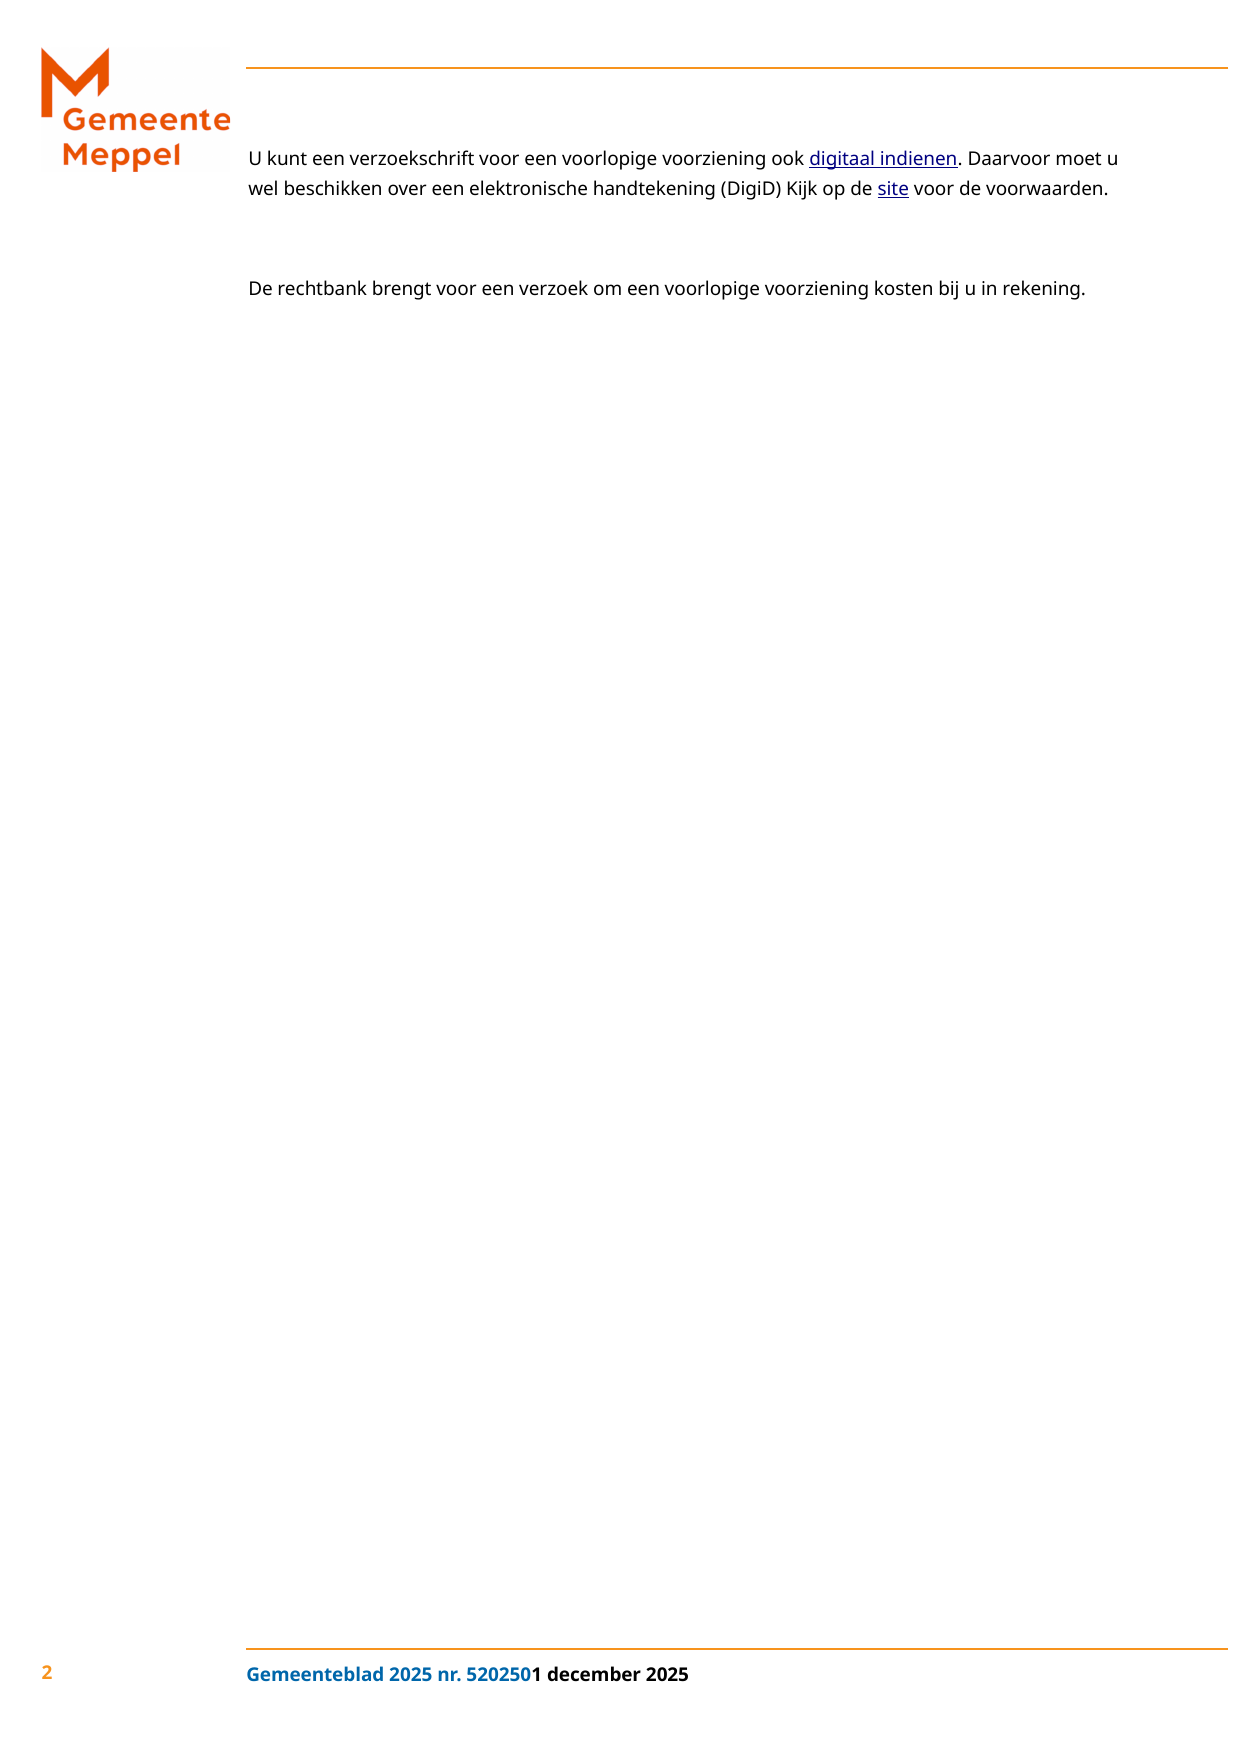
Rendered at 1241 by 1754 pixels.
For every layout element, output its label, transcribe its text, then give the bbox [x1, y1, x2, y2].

text De rechtbank brengt voor een verzoek om een voorlopige voorziening kosten bij u in rekening. [248, 276, 1152, 301]
picture [41, 47, 231, 172]
text U kunt een verzoekschrift voor een voorlopige voorziening ook digitaal indienen. Daarvoor moet u wel beschikken over een elektronische handtekening (DigiD) Kijk op de site voor de voorwaarden. [248, 145, 1152, 201]
